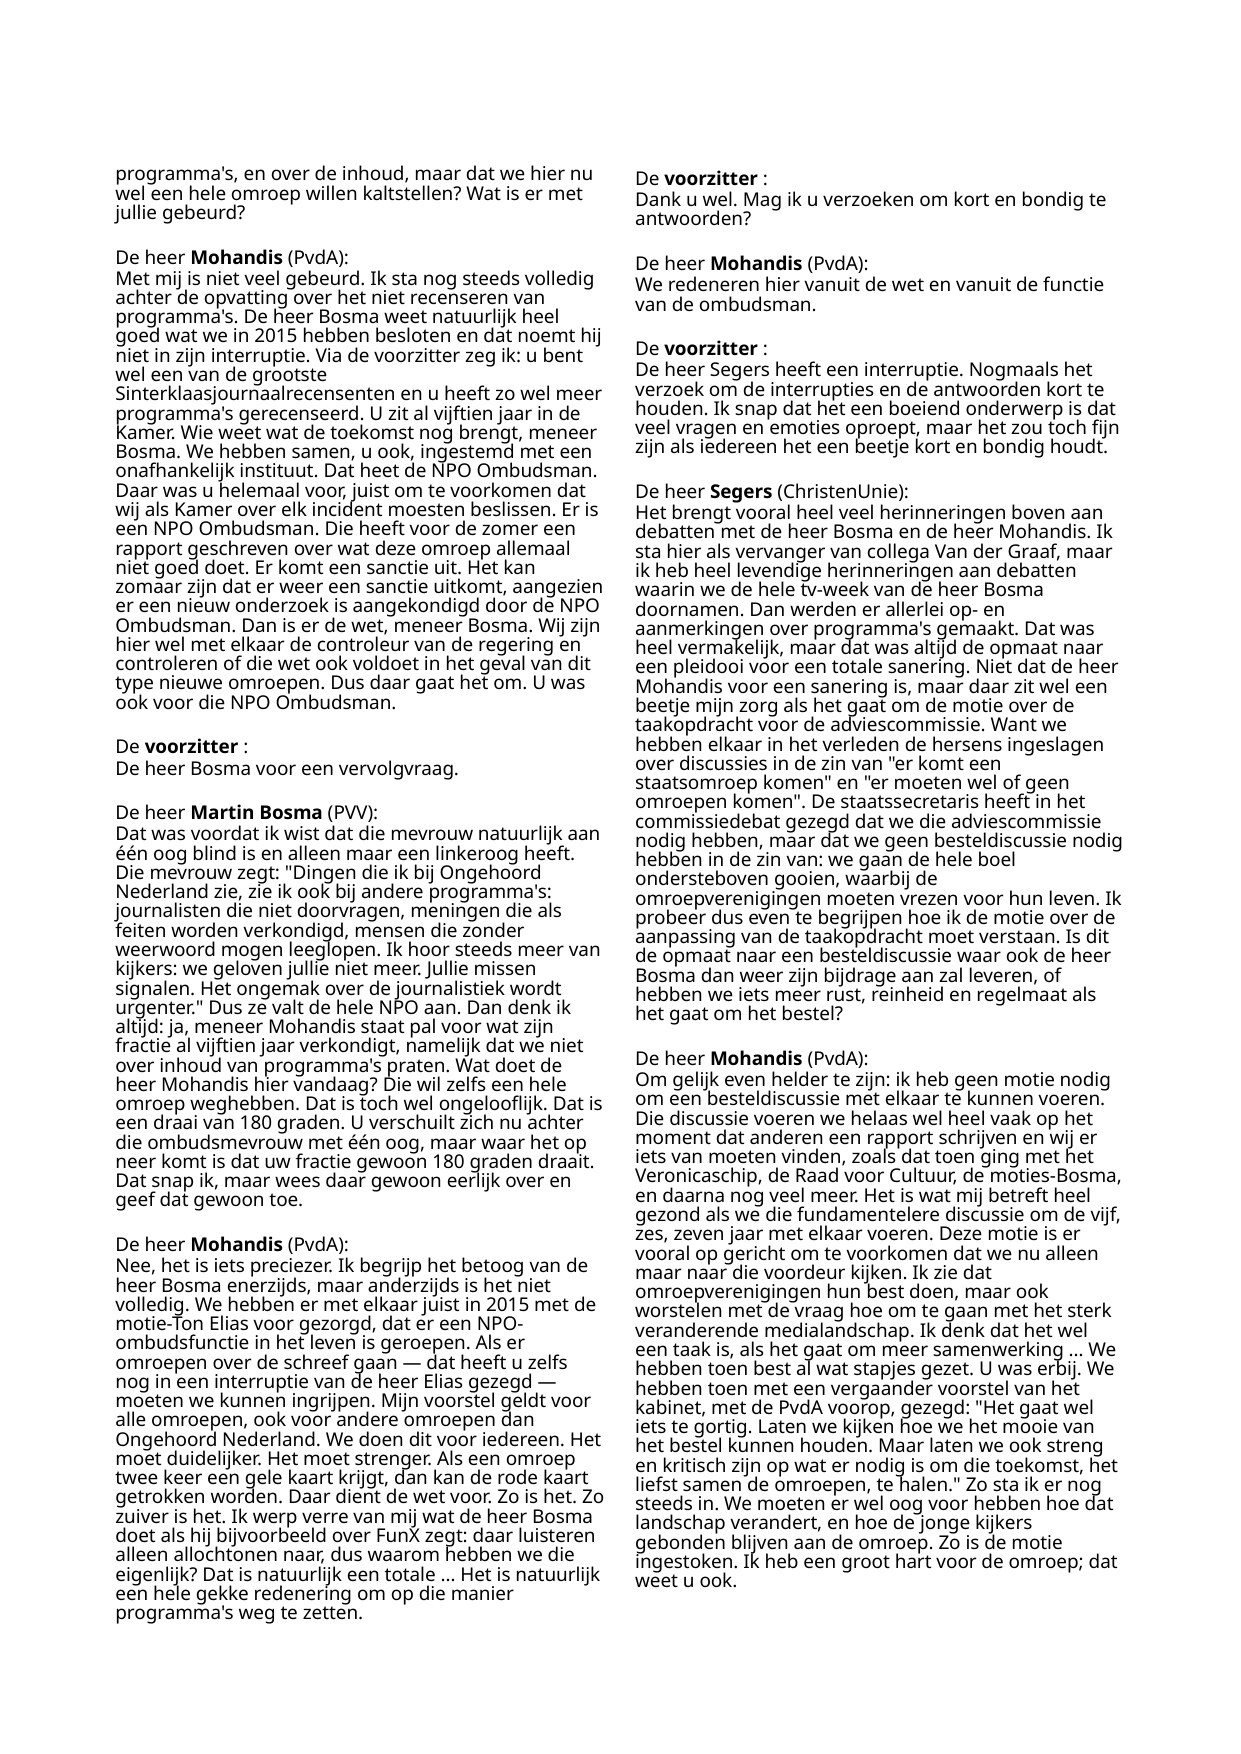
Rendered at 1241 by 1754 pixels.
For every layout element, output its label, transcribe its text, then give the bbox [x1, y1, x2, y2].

text De voorzitter : [635, 336, 1125, 361]
text De heer Mohandis (PvdA): [115, 1232, 605, 1257]
text De heer Mohandis (PvdA): [635, 251, 1125, 276]
text De heer Bosma voor een vervolgvraag. [115, 759, 605, 779]
text De heer Segers (ChristenUnie): [635, 478, 1125, 504]
text Dank u wel. Mag ik u verzoeken om kort en bondig te antwoorden? [635, 191, 1125, 230]
text Om gelijk even helder te zijn: ik heb geen motie nodig om een besteldiscussie met elkaar te kunnen voeren. Die discussie voeren we helaas wel heel vaak op het moment dat anderen een rapport schrijven en wij er iets van moeten vinden, zoals dat toen ging met het Veronicaschip, de Raad voor Cultuur, de moties-Bosma, en daarna nog veel meer. Het is wat mij betreft heel gezond als we die fundamentelere discussie om de vijf, zes, zeven jaar met elkaar voeren. Deze motie is er vooral op gericht om te voorkomen dat we nu alleen maar naar die voordeur kijken. Ik zie dat omroepverenigingen hun best doen, maar ook worstelen met de vraag hoe om te gaan met het sterk veranderende medialandschap. Ik denk dat het wel een taak is, als het gaat om meer samenwerking … We hebben toen best al wat stapjes gezet. U was erbij. We hebben toen met een vergaander voorstel van het kabinet, met de PvdA voorop, gezegd: "Het gaat wel iets te gortig. Laten we kijken hoe we het mooie van het bestel kunnen houden. Maar laten we ook streng en kritisch zijn op wat er nodig is om die toekomst, het liefst samen de omroepen, te halen." Zo sta ik er nog steeds in. We moeten er wel oog voor hebben hoe dat landschap verandert, en hoe de jonge kijkers gebonden blijven aan de omroep. Zo is de motie ingestoken. Ik heb een groot hart voor de omroep; dat weet u ook. [635, 1071, 1125, 1591]
text Het brengt vooral heel veel herinneringen boven aan debatten met de heer Bosma en de heer Mohandis. Ik sta hier als vervanger van collega Van der Graaf, maar ik heb heel levendige herinneringen aan debatten waarin we de hele tv-week van de heer Bosma doornamen. Dan werden er allerlei op- en aanmerkingen over programma's gemaakt. Dat was heel vermakelijk, maar dat was altijd de opmaat naar een pleidooi voor een totale sanering. Niet dat de heer Mohandis voor een sanering is, maar daar zit wel een beetje mijn zorg als het gaat om de motie over de taakopdracht voor de adviescommissie. Want we hebben elkaar in het verleden de hersens ingeslagen over discussies in de zin van "er komt een staatsomroep komen" en "er moeten wel of geen omroepen komen". De staatssecretaris heeft in het commissiedebat gezegd dat we die adviescommissie nodig hebben, maar dat we geen besteldiscussie nodig hebben in de zin van: we gaan de hele boel ondersteboven gooien, waarbij de omroepverenigingen moeten vrezen voor hun leven. Ik probeer dus even te begrijpen hoe ik de motie over de aanpassing van de taakopdracht moet verstaan. Is dit de opmaat naar een besteldiscussie waar ook de heer Bosma dan weer zijn bijdrage aan zal leveren, of hebben we iets meer rust, reinheid en regelmaat als het gaat om het bestel? [635, 504, 1125, 1024]
text We redeneren hier vanuit de wet en vanuit de functie van de ombudsman. [635, 276, 1125, 315]
text De heer Segers heeft een interruptie. Nogmaals het verzoek om de interrupties en de antwoorden kort te houden. Ik snap dat het een boeiend onderwerp is dat veel vragen en emoties oproept, maar het zou toch fijn zijn als iedereen het een beetje kort en bondig houdt. [635, 361, 1125, 458]
text programma's, en over de inhoud, maar dat we hier nu wel een hele omroep willen kaltstellen? Wat is er met jullie gebeurd? [115, 165, 605, 223]
text De heer Mohandis (PvdA): [115, 244, 605, 270]
text Nee, het is iets preciezer. Ik begrijp het betoog van de heer Bosma enerzijds, maar anderzijds is het niet volledig. We hebben er met elkaar juist in 2015 met de motie-Ton Elias voor gezorgd, dat er een NPO-ombudsfunctie in het leven is geroepen. Als er omroepen over de schreef gaan — dat heeft u zelfs nog in een interruptie van de heer Elias gezegd — moeten we kunnen ingrijpen. Mijn voorstel geldt voor alle omroepen, ook voor andere omroepen dan Ongehoord Nederland. We doen dit voor iedereen. Het moet duidelijker. Het moet strenger. Als een omroep twee keer een gele kaart krijgt, dan kan de rode kaart getrokken worden. Daar dient de wet voor. Zo is het. Zo zuiver is het. Ik werp verre van mij wat de heer Bosma doet als hij bijvoorbeeld over FunX zegt: daar luisteren alleen allochtonen naar, dus waarom hebben we die eigenlijk? Dat is natuurlijk een totale … Het is natuurlijk een hele gekke redenering om op die manier programma's weg te zetten. [115, 1257, 605, 1623]
text De voorzitter : [115, 734, 605, 759]
text De heer Mohandis (PvdA): [635, 1045, 1125, 1071]
text Dat was voordat ik wist dat die mevrouw natuurlijk aan één oog blind is en alleen maar een linkeroog heeft. Die mevrouw zegt: "Dingen die ik bij Ongehoord Nederland zie, zie ik ook bij andere programma's: journalisten die niet doorvragen, meningen die als feiten worden verkondigd, mensen die zonder weerwoord mogen leeglopen. Ik hoor steeds meer van kijkers: we geloven jullie niet meer. Jullie missen signalen. Het ongemak over de journalistiek wordt urgenter." Dus ze valt de hele NPO aan. Dan denk ik altijd: ja, meneer Mohandis staat pal voor wat zijn fractie al vijftien jaar verkondigt, namelijk dat we niet over inhoud van programma's praten. Wat doet de heer Mohandis hier vandaag? Die wil zelfs een hele omroep weghebben. Dat is toch wel ongelooflijk. Dat is een draai van 180 graden. U verschuilt zich nu achter die ombudsmevrouw met één oog, maar waar het op neer komt is dat uw fractie gewoon 180 graden draait. Dat snap ik, maar wees daar gewoon eerlijk over en geef dat gewoon toe. [115, 825, 605, 1211]
text De heer Martin Bosma (PVV): [115, 799, 605, 825]
text Met mij is niet veel gebeurd. Ik sta nog steeds volledig achter de opvatting over het niet recenseren van programma's. De heer Bosma weet natuurlijk heel goed wat we in 2015 hebben besloten en dat noemt hij niet in zijn interruptie. Via de voorzitter zeg ik: u bent wel een van de grootste Sinterklaasjournaalrecensenten en u heeft zo wel meer programma's gerecenseerd. U zit al vijftien jaar in de Kamer. Wie weet wat de toekomst nog brengt, meneer Bosma. We hebben samen, u ook, ingestemd met een onafhankelijk instituut. Dat heet de NPO Ombudsman. Daar was u helemaal voor, juist om te voorkomen dat wij als Kamer over elk incident moesten beslissen. Er is een NPO Ombudsman. Die heeft voor de zomer een rapport geschreven over wat deze omroep allemaal niet goed doet. Er komt een sanctie uit. Het kan zomaar zijn dat er weer een sanctie uitkomt, aangezien er een nieuw onderzoek is aangekondigd door de NPO Ombudsman. Dan is er de wet, meneer Bosma. Wij zijn hier wel met elkaar de controleur van de regering en controleren of die wet ook voldoet in het geval van dit type nieuwe omroepen. Dus daar gaat het om. U was ook voor die NPO Ombudsman. [115, 270, 605, 713]
text De voorzitter : [635, 165, 1125, 191]
